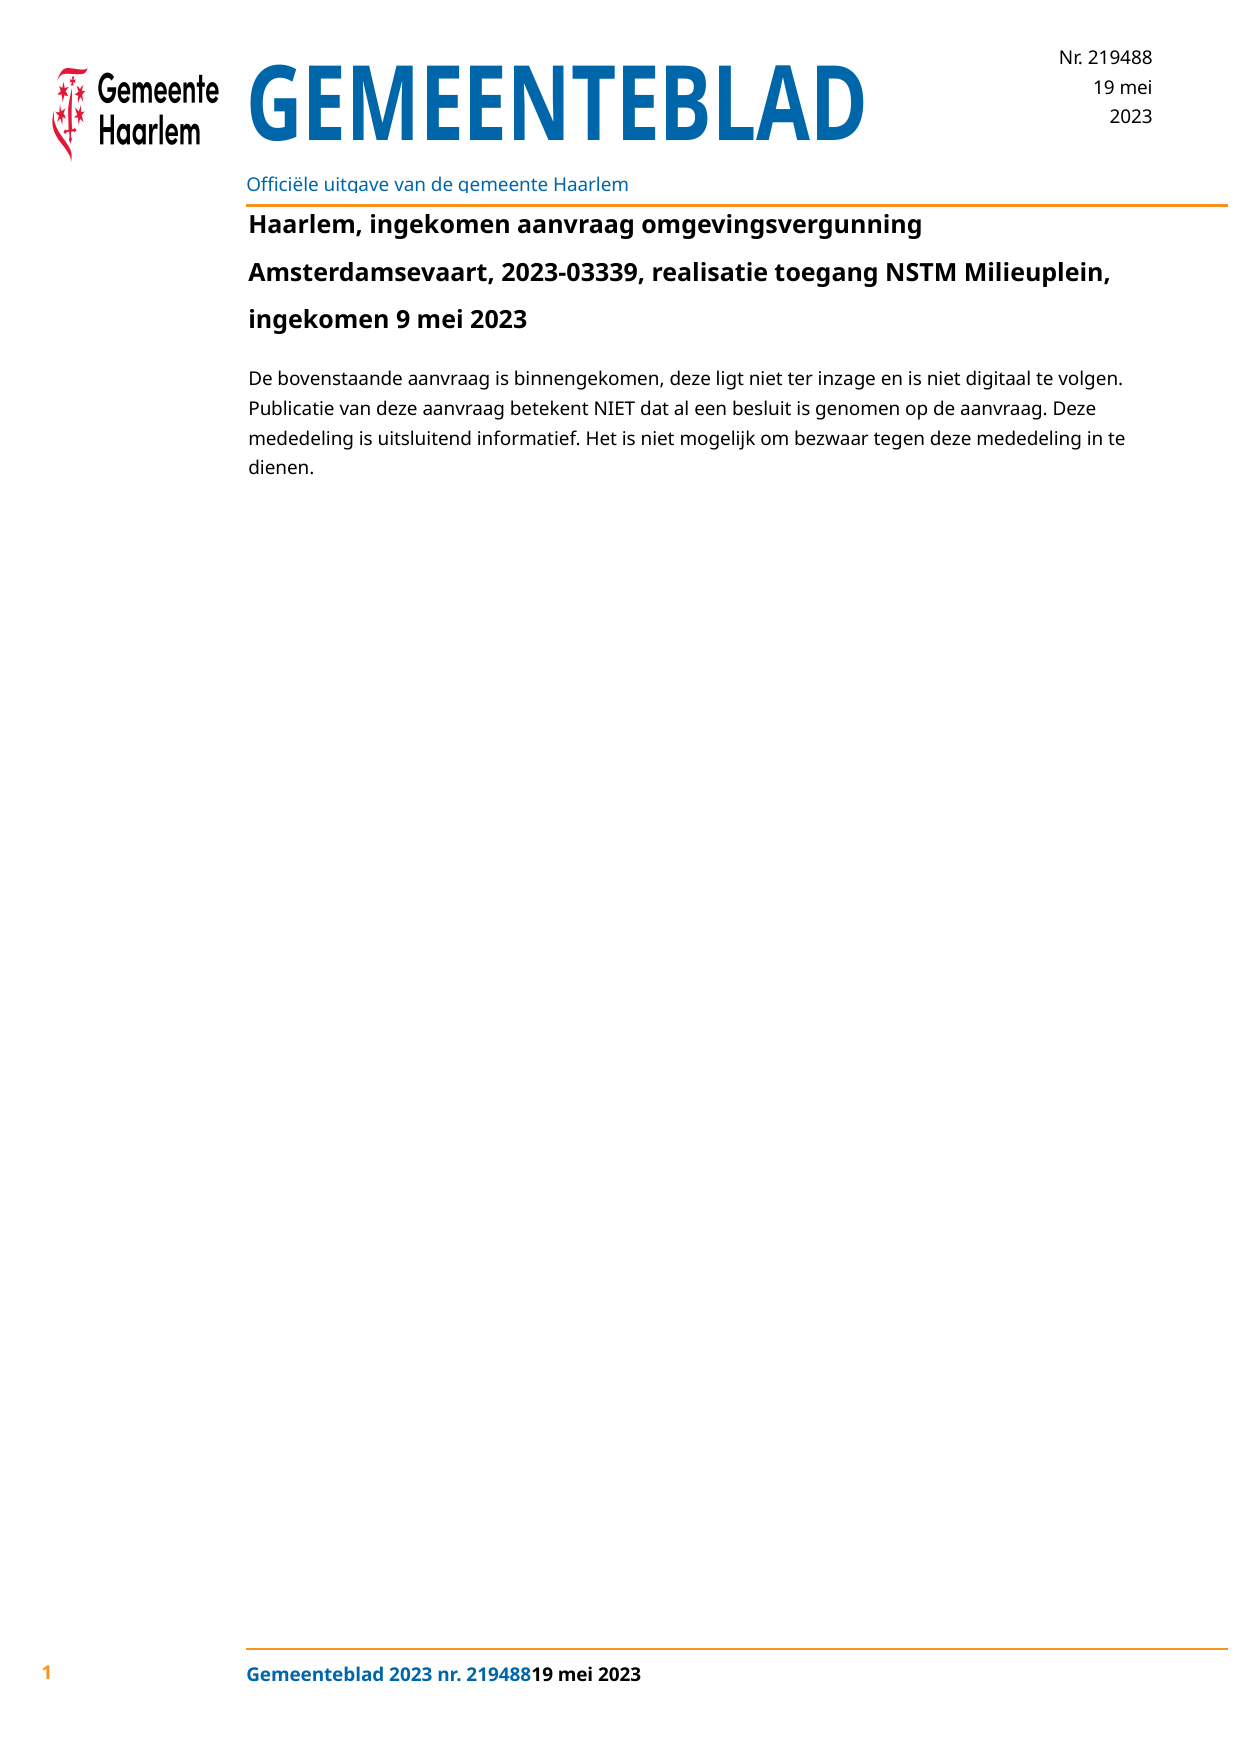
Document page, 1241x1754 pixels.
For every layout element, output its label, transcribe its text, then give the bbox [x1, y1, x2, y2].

picture [41, 47, 231, 172]
text De bovenstaande aanvraag is binnengekomen, deze ligt niet ter inzage en is niet digitaal te volgen. Publicatie van deze aanvraag betekent NIET dat al een besluit is genomen op de aanvraag. Deze mededeling is uitsluitend informatief. Het is niet mogelijk om bezwaar tegen deze mededeling in te dienen. [248, 366, 1152, 480]
text Haarlem, ingekomen aanvraag omgevingsvergunning Amsterdamsevaart, 2023-03339, realisatie toegang NSTM Milieuplein, ingekomen 9 mei 2023 [248, 207, 1152, 336]
